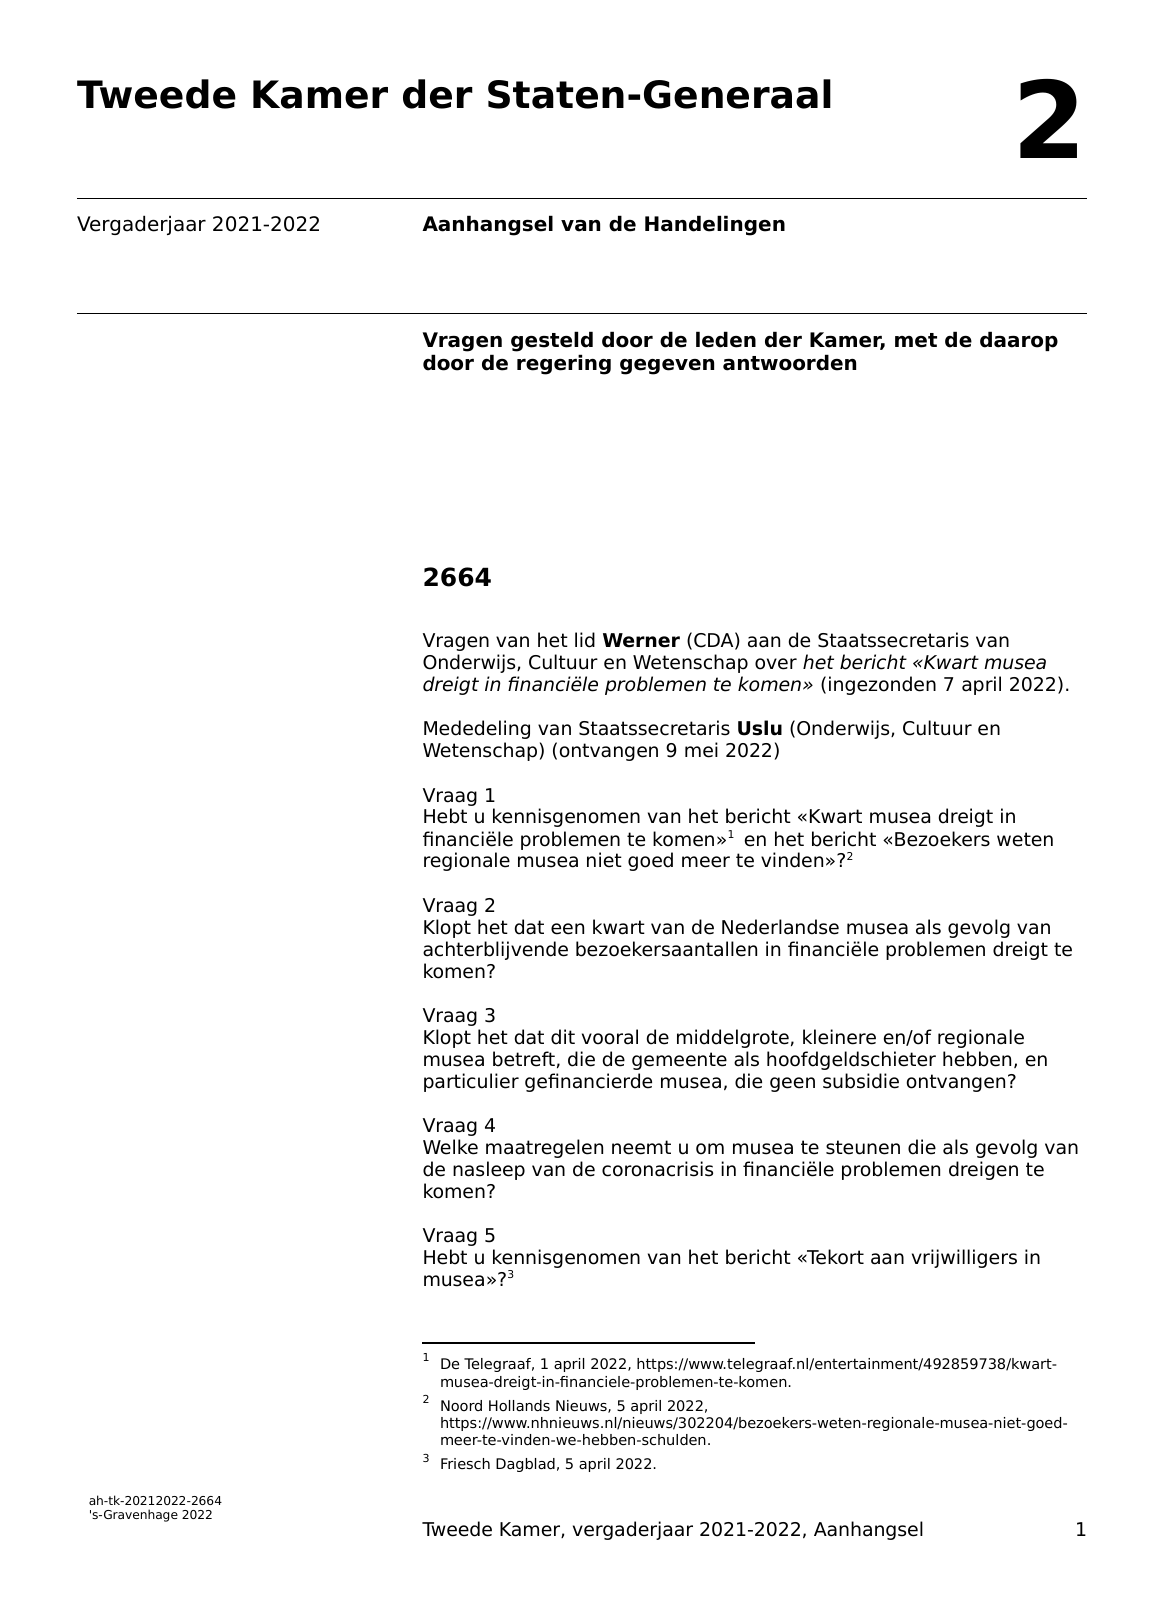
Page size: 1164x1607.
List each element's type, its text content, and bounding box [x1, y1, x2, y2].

table_cell [77, 314, 422, 375]
text Vraag 3 [422, 1005, 1087, 1027]
text Vraag 4 [422, 1115, 1087, 1137]
text Hebt u kennisgenomen van het bericht «Tekort aan vrijwilligers in musea»? [422, 1247, 1087, 1291]
text 2664 [422, 563, 1087, 592]
table_cell Vragen gesteld door de leden der Kamer, met de daarop door de regering gegeven antwoorden [422, 314, 1087, 375]
text 's-Gravenhage 2022 [88, 1508, 323, 1522]
table_header 2 [886, 59, 1087, 198]
text Noord Hollands Nieuws, 5 april 2022, https://www.nhnieuws.nl/nieuws/302204/bezoekers-weten-regionale-musea-niet-goed-meer-te-vinden-we-hebben-schulden. [422, 1393, 1087, 1449]
text Klopt het dat een kwart van de Nederlandse musea als gevolg van achterblijvende bezoekersaantallen in financiële problemen dreigt te komen? [422, 917, 1087, 982]
table_cell Aanhangsel van de Handelingen [422, 199, 1087, 313]
text Friesch Dagblad, 5 april 2022. [422, 1452, 1087, 1474]
text Hebt u kennisgenomen van het bericht «Kwart musea dreigt in financiële problemen te komen» en het bericht «Bezoekers weten regionale musea niet goed meer te vinden»? [422, 806, 1087, 872]
text Welke maatregelen neemt u om musea te steunen die als gevolg van de nasleep van de coronacrisis in financiële problemen dreigen te komen? [422, 1137, 1087, 1203]
text De Telegraaf, 1 april 2022, https://www.telegraaf.nl/entertainment/492859738/kwart-musea-dreigt-in-financiele-problemen-te-komen. [422, 1352, 1087, 1391]
text Mededeling van Staatssecretaris Uslu (Onderwijs, Cultuur en Wetenschap) (ontvangen 9 mei 2022) [422, 718, 1087, 762]
text Klopt het dat dit vooral de middelgrote, kleinere en/of regionale musea betreft, die de gemeente als hoofdgeldschieter hebben, en particulier gefinancierde musea, die geen subsidie ontvangen? [422, 1027, 1087, 1093]
text Vraag 2 [422, 894, 1087, 917]
table_cell Vergaderjaar 2021-2022 [77, 199, 422, 313]
text Vragen van het lid Werner (CDA) aan de Staatssecretaris van Onderwijs, Cultuur en Wetenschap over het bericht «Kwart musea dreigt in financiële problemen te komen» (ingezonden 7 april 2022). [422, 630, 1087, 696]
text ah-tk-20212022-2664 [88, 1494, 323, 1508]
text Vraag 1 [422, 784, 1087, 806]
text Vraag 5 [422, 1225, 1087, 1247]
table_header Tweede Kamer der Staten-Generaal [77, 59, 886, 198]
